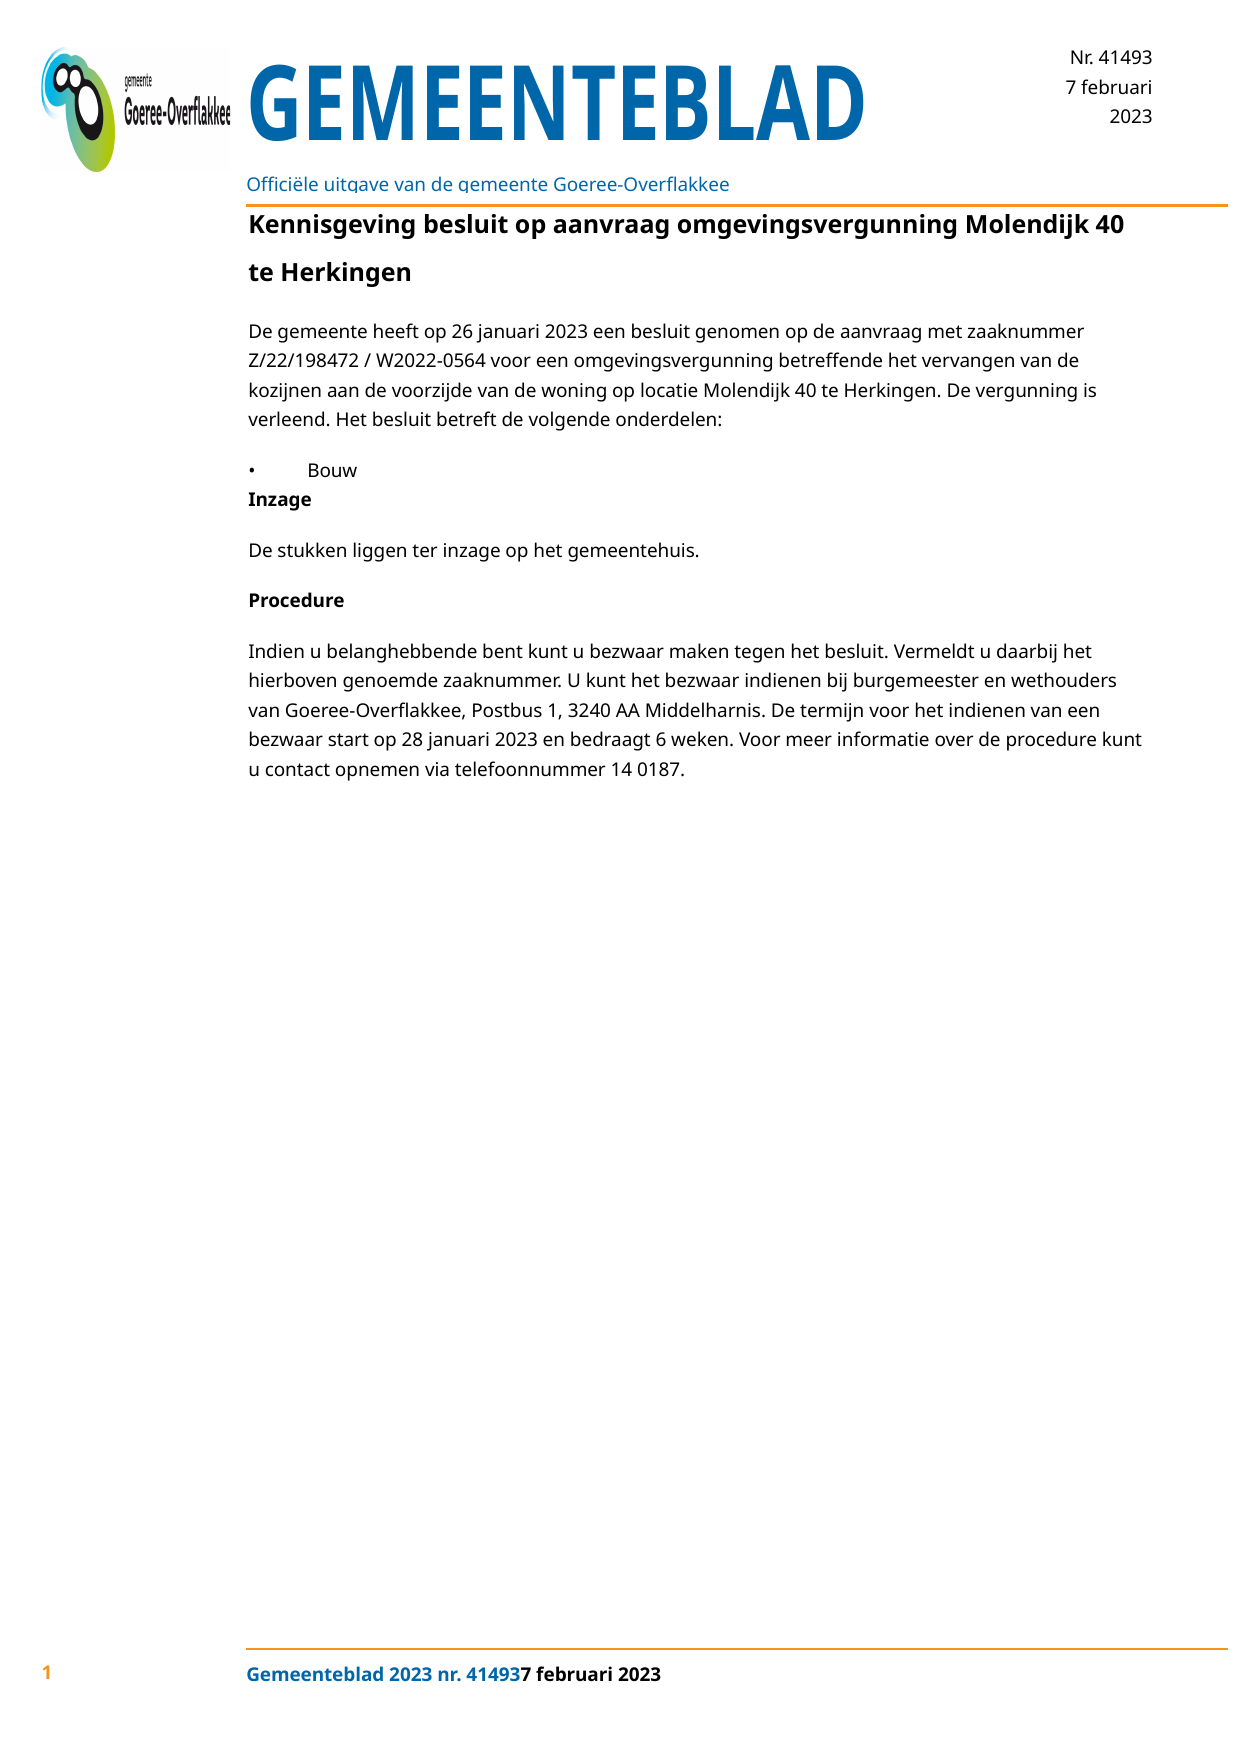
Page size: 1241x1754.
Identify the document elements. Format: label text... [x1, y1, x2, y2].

text De stukken liggen ter inzage op het gemeentehuis. [248, 537, 1152, 563]
text Kennisgeving besluit op aanvraag omgevingsvergunning Molendijk 40 te Herkingen [248, 207, 1152, 288]
text Indien u belanghebbende bent kunt u bezwaar maken tegen het besluit. Vermeldt u daarbij het hierboven genoemde zaaknummer. U kunt het bezwaar indienen bij burgemeester en wethouders van Goeree-Overflakkee, Postbus 1, 3240 AA Middelharnis. De termijn voor het indienen van een bezwaar start op 28 januari 2023 en bedraagt 6 weken. Voor meer informatie over de procedure kunt u contact opnemen via telefoonnummer 14 0187. [248, 638, 1152, 782]
text De gemeente heeft op 26 januari 2023 een besluit genomen op de aanvraag met zaaknummer Z/22/198472 / W2022-0564 voor een omgevingsvergunning betreffende het vervangen van de kozijnen aan de voorzijde van de woning op locatie Molendijk 40 te Herkingen. De vergunning is verleend. Het besluit betreft de volgende onderdelen: [248, 318, 1152, 432]
list Bouw [248, 457, 1152, 483]
picture [41, 47, 231, 172]
text Procedure [248, 587, 1152, 613]
text Inzage [248, 487, 1152, 512]
